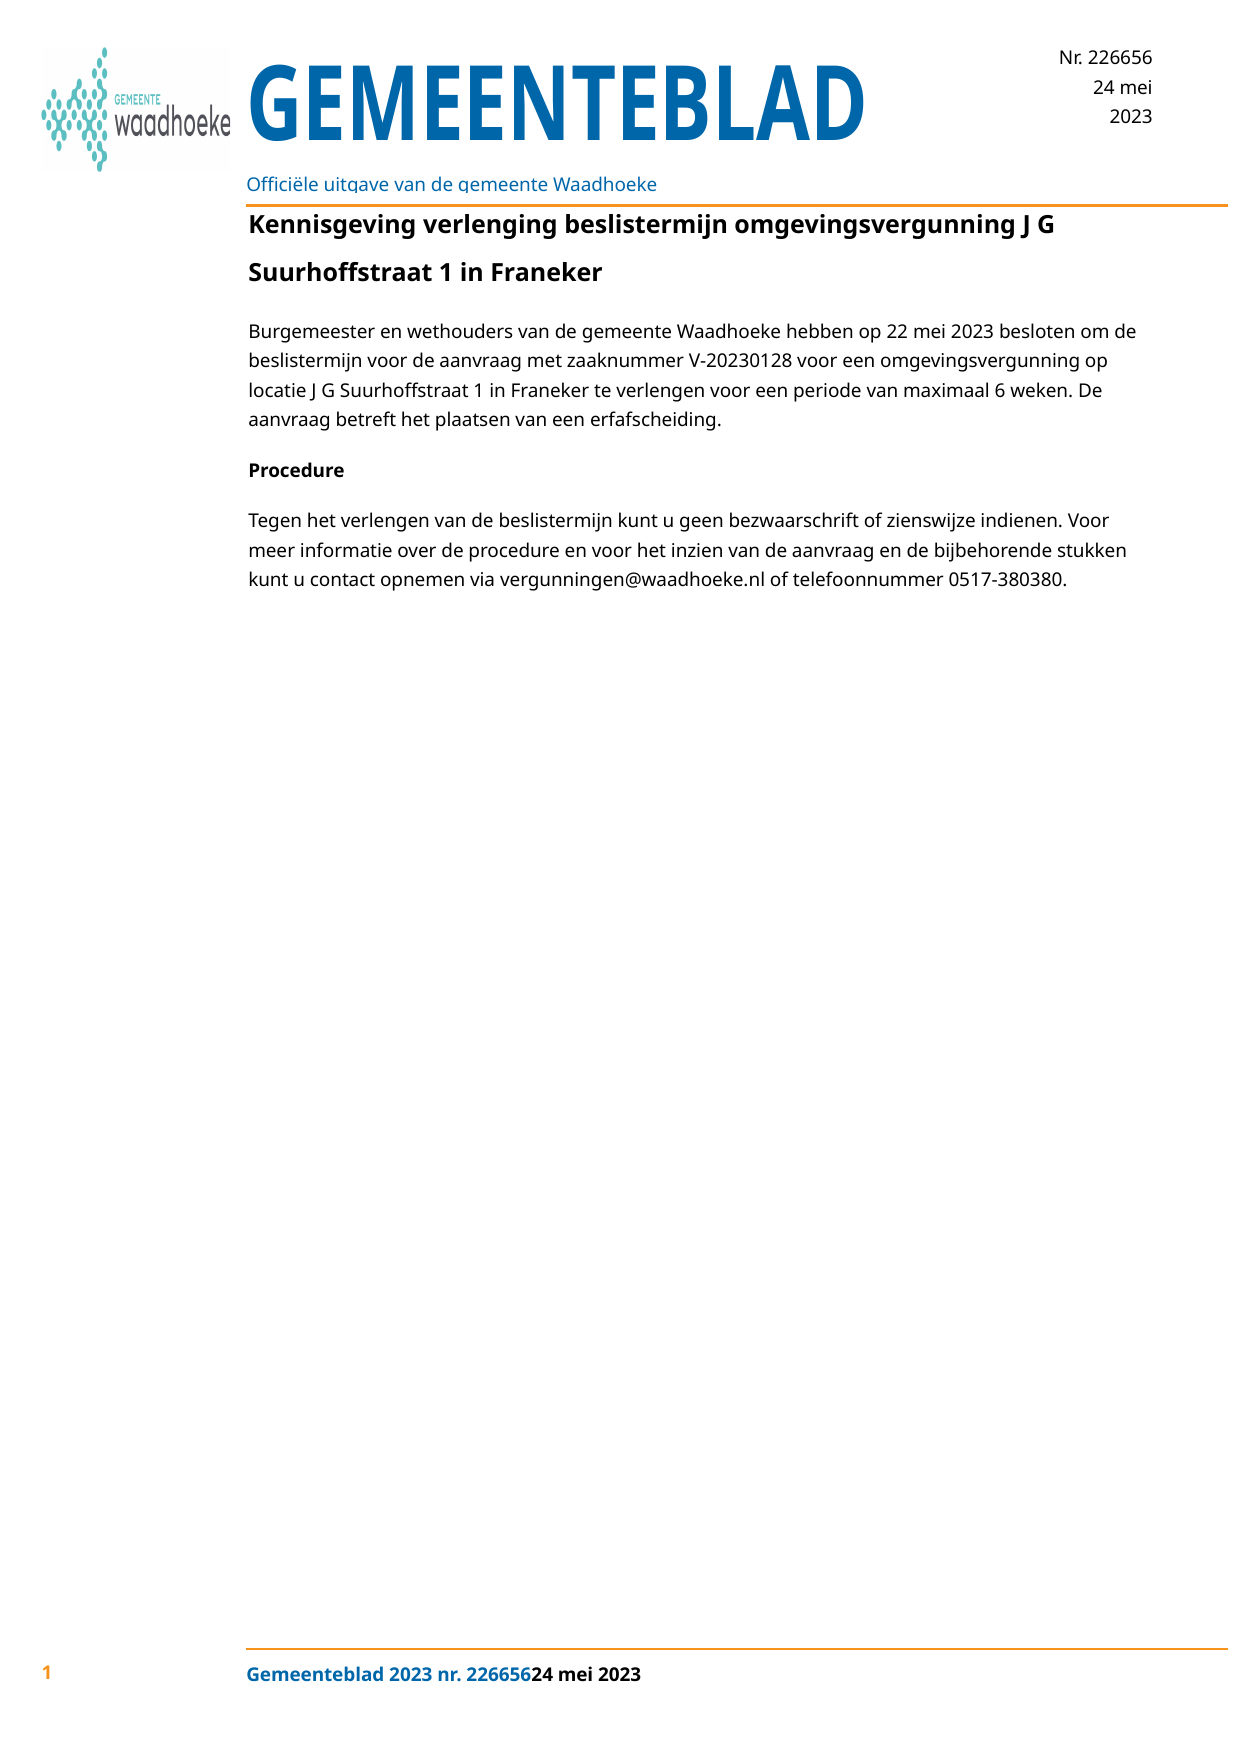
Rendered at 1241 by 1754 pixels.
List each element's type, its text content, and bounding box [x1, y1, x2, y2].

text Burgemeester en wethouders van de gemeente Waadhoeke hebben op 22 mei 2023 besloten om de beslistermijn voor de aanvraag met zaaknummer V-20230128 voor een omgevingsvergunning op locatie J G Suurhoffstraat 1 in Franeker te verlengen voor een periode van maximaal 6 weken. De aanvraag betreft het plaatsen van een erfafscheiding. [248, 318, 1152, 432]
text Kennisgeving verlenging beslistermijn omgevingsvergunning J G Suurhoffstraat 1 in Franeker [248, 207, 1152, 288]
text Tegen het verlengen van de beslistermijn kunt u geen bezwaarschrift of zienswijze indienen. Voor meer informatie over de procedure en voor het inzien van de aanvraag en de bijbehorende stukken kunt u contact opnemen via vergunningen@waadhoeke.nl of telefoonnummer 0517-380380. [248, 507, 1152, 592]
text Procedure [248, 457, 1152, 483]
picture [41, 47, 231, 172]
